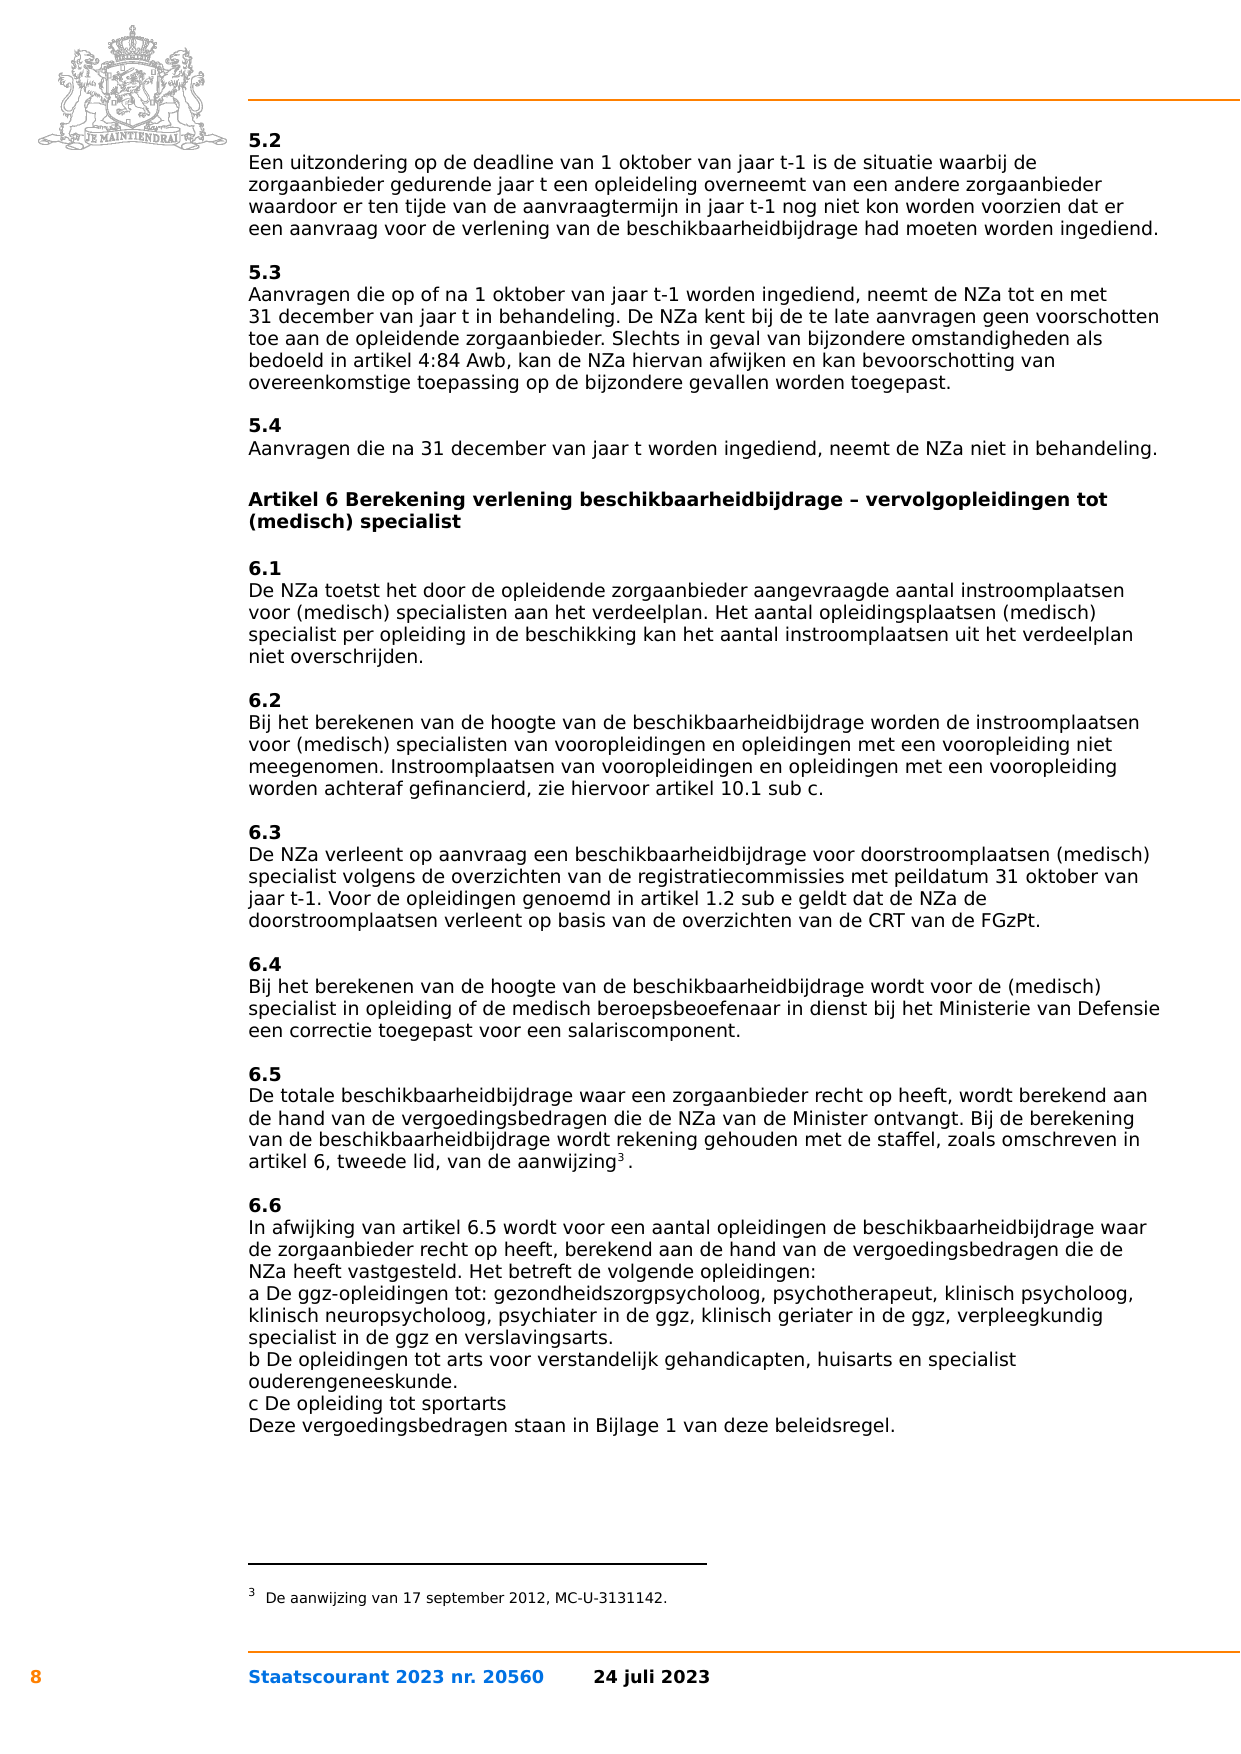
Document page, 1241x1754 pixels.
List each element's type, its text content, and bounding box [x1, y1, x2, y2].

text Deze vergoedingsbedragen staan in Bijlage 1 van deze beleidsregel. [248, 1415, 1163, 1437]
text De totale beschikbaarheidbijdrage waar een zorgaanbieder recht op heeft, wordt berekend aan de hand van de vergoedingsbedragen die de NZa van de Minister ontvangt. Bij de berekening van de beschikbaarheidbijdrage wordt rekening gehouden met de staffel, zoals omschreven in artikel 6, tweede lid, van de aanwijzing. [248, 1085, 1163, 1173]
text De NZa verleent op aanvraag een beschikbaarheidbijdrage voor doorstroomplaatsen (medisch) specialist volgens de overzichten van de registratiecommissies met peildatum 31 oktober van jaar t-1. Voor de opleidingen genoemd in artikel 1.2 sub e geldt dat de NZa de doorstroomplaatsen verleent op basis van de overzichten van de CRT van de FGzPt. [248, 844, 1163, 932]
text c De opleiding tot sportarts [248, 1393, 1163, 1415]
text De NZa toetst het door de opleidende zorgaanbieder aangevraagde aantal instroomplaatsen voor (medisch) specialisten aan het verdeelplan. Het aantal opleidingsplaatsen (medisch) specialist per opleiding in de beschikking kan het aantal instroomplaatsen uit het verdeelplan niet overschrijden. [248, 580, 1163, 668]
subtitle 6.4 [248, 954, 1163, 976]
text In afwijking van artikel 6.5 wordt voor een aantal opleidingen de beschikbaarheidbijdrage waar de zorgaanbieder recht op heeft, berekend aan de hand van de vergoedingsbedragen die de NZa heeft vastgesteld. Het betreft de volgende opleidingen: [248, 1217, 1163, 1283]
subtitle 6.5 [248, 1063, 1163, 1085]
text Aanvragen die na 31 december van jaar t worden ingediend, neemt de NZa niet in behandeling. [248, 437, 1163, 459]
text a De ggz-opleidingen tot: gezondheidszorgpsycholoog, psychotherapeut, klinisch psycholoog, klinisch neuropsycholoog, psychiater in de ggz, klinisch geriater in de ggz, verpleegkundig specialist in de ggz en verslavingsarts. [248, 1283, 1163, 1349]
text Een uitzondering op de deadline van 1 oktober van jaar t-1 is de situatie waarbij de zorgaanbieder gedurende jaar t een opleideling overneemt van een andere zorgaanbieder waardoor er ten tijde van de aanvraagtermijn in jaar t-1 nog niet kon worden voorzien dat er een aanvraag voor de verlening van de beschikbaarheidbijdrage had moeten worden ingediend. [248, 152, 1163, 240]
subtitle 5.2 [248, 130, 1163, 152]
subtitle 6.6 [248, 1195, 1163, 1217]
subtitle 6.2 [248, 690, 1163, 712]
text b De opleidingen tot arts voor verstandelijk gehandicapten, huisarts en specialist ouderengeneeskunde. [248, 1349, 1163, 1393]
text Bij het berekenen van de hoogte van de beschikbaarheidbijdrage wordt voor de (medisch) specialist in opleiding of de medisch beroepsbeoefenaar in dienst bij het Ministerie van Defensie een correctie toegepast voor een salariscomponent. [248, 976, 1163, 1042]
picture [38, 25, 227, 150]
subtitle 5.4 [248, 415, 1163, 437]
subtitle 6.3 [248, 822, 1163, 844]
text Bij het berekenen van de hoogte van de beschikbaarheidbijdrage worden de instroomplaatsen voor (medisch) specialisten van vooropleidingen en opleidingen met een vooropleiding niet meegenomen. Instroomplaatsen van vooropleidingen en opleidingen met een vooropleiding worden achteraf gefinancierd, zie hiervoor artikel 10.1 sub c. [248, 712, 1163, 800]
subtitle 5.3 [248, 262, 1163, 284]
subtitle 6.1 [248, 558, 1163, 580]
text Aanvragen die op of na 1 oktober van jaar t-1 worden ingediend, neemt de NZa tot en met 31 december van jaar t in behandeling. De NZa kent bij de te late aanvragen geen voorschotten toe aan de opleidende zorgaanbieder. Slechts in geval van bijzondere omstandigheden als bedoeld in artikel 4:84 Awb, kan de NZa hiervan afwijken en kan bevoorschotting van overeenkomstige toepassing op de bijzondere gevallen worden toegepast. [248, 284, 1163, 393]
text De aanwijzing van 17 september 2012, MC-U-3131142. [248, 1586, 1163, 1608]
subtitle Artikel 6 Berekening verlening beschikbaarheidbijdrage – vervolgopleidingen tot (medisch) specialist [248, 489, 1163, 533]
